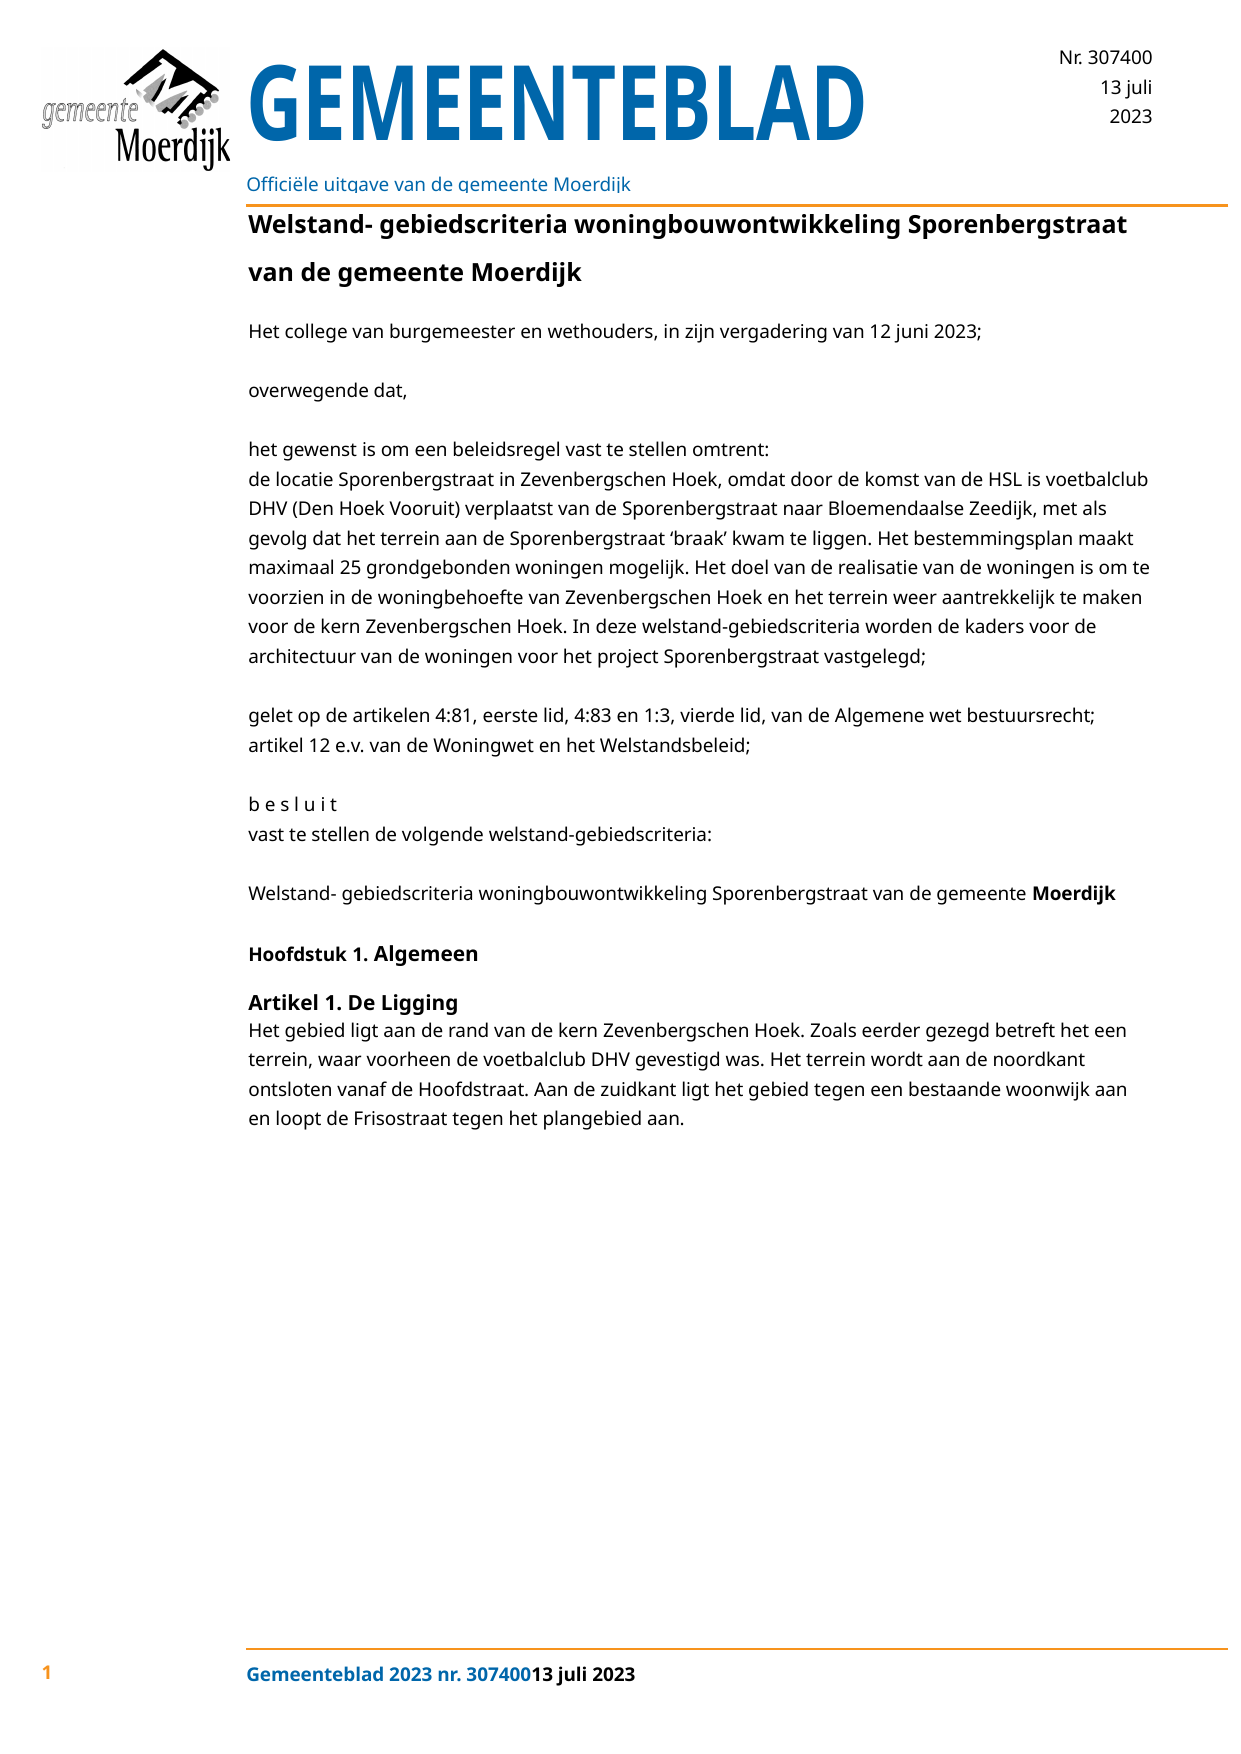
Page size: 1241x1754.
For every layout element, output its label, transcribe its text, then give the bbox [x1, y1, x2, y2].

text artikel 12 e.v. van de Woningwet en het Welstandsbeleid; [248, 732, 1152, 758]
text Welstand- gebiedscriteria woningbouwontwikkeling Sporenbergstraat van de gemeente Moerdijk [248, 207, 1152, 288]
text b e s l u i t [248, 791, 1152, 817]
text Het college van burgemeester en wethouders, in zijn vergadering van 12 juni 2023; [248, 318, 1152, 344]
text overwegende dat, [248, 377, 1152, 403]
text Hoofdstuk 1. Algemeen [248, 939, 1152, 968]
text de locatie Sporenbergstraat in Zevenbergschen Hoek, omdat door de komst van de HSL is voetbalclub DHV (Den Hoek Vooruit) verplaatst van de Sporenbergstraat naar Bloemendaalse Zeedijk, met als gevolg dat het terrein aan de Sporenbergstraat ‘braak’ kwam te liggen. Het bestemmingsplan maakt maximaal 25 grondgebonden woningen mogelijk. Het doel van de realisatie van de woningen is om te voorzien in de woningbehoefte van Zevenbergschen Hoek en het terrein weer aantrekkelijk te maken voor de kern Zevenbergschen Hoek. In deze welstand-gebiedscriteria worden de kaders voor de architectuur van de woningen voor het project Sporenbergstraat vastgelegd; [248, 466, 1152, 669]
text het gewenst is om een beleidsregel vast te stellen omtrent: [248, 436, 1152, 462]
text Artikel 1. De Ligging [248, 988, 1152, 1017]
text Welstand- gebiedscriteria woningbouwontwikkeling Sporenbergstraat van de gemeente Moerdijk [248, 880, 1152, 906]
picture [41, 47, 231, 172]
text Het gebied ligt aan de rand van de kern Zevenbergschen Hoek. Zoals eerder gezegd betreft het een terrein, waar voorheen de voetbalclub DHV gevestigd was. Het terrein wordt aan de noordkant ontsloten vanaf de Hoofdstraat. Aan de zuidkant ligt het gebied tegen een bestaande woonwijk aan en loopt de Frisostraat tegen het plangebied aan. [248, 1017, 1152, 1131]
text gelet op de artikelen 4:81, eerste lid, 4:83 en 1:3, vierde lid, van de Algemene wet bestuursrecht; [248, 702, 1152, 728]
text vast te stellen de volgende welstand-gebiedscriteria: [248, 821, 1152, 847]
